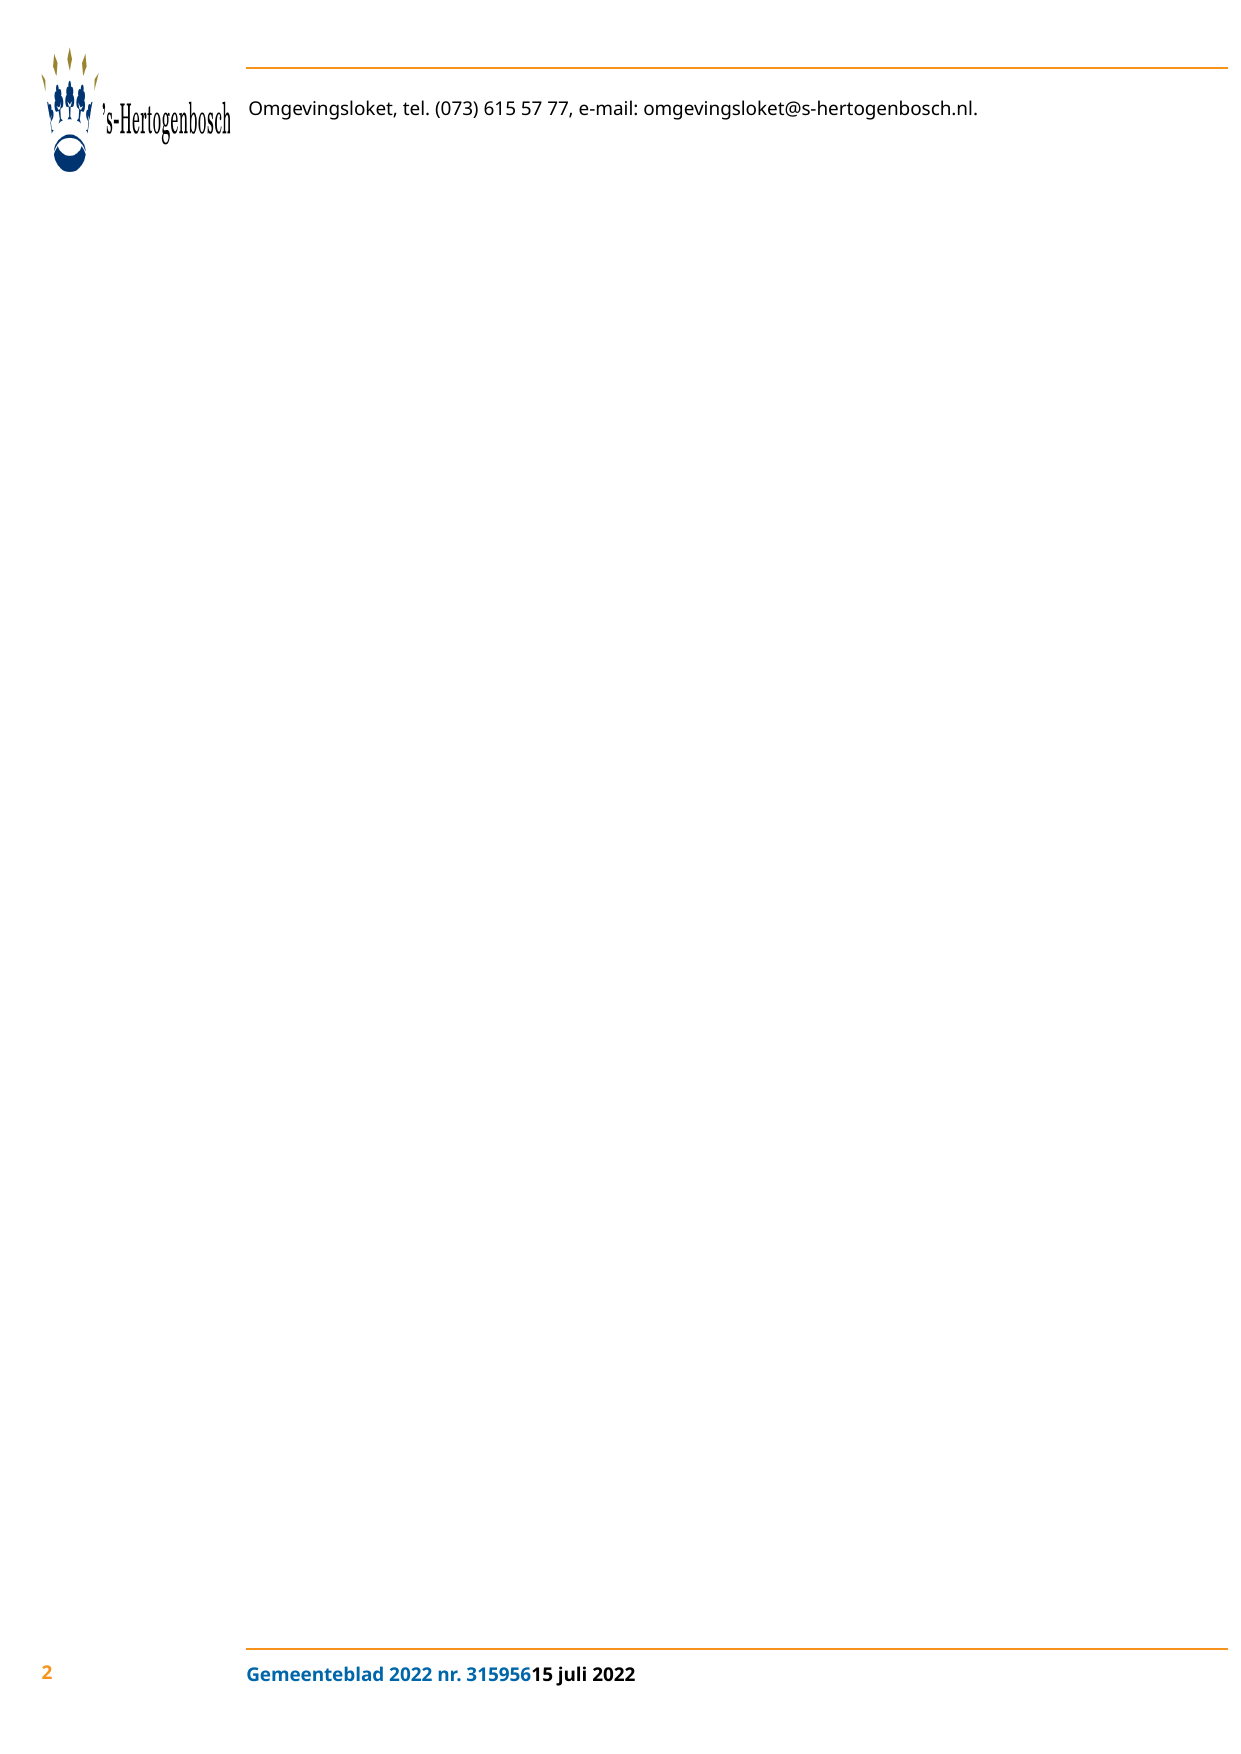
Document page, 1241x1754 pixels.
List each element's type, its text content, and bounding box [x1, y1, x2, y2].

picture [41, 47, 231, 172]
text Omgevingsloket, tel. (073) 615 57 77, e-mail: omgevingsloket@s-hertogenbosch.nl. [248, 95, 1152, 121]
